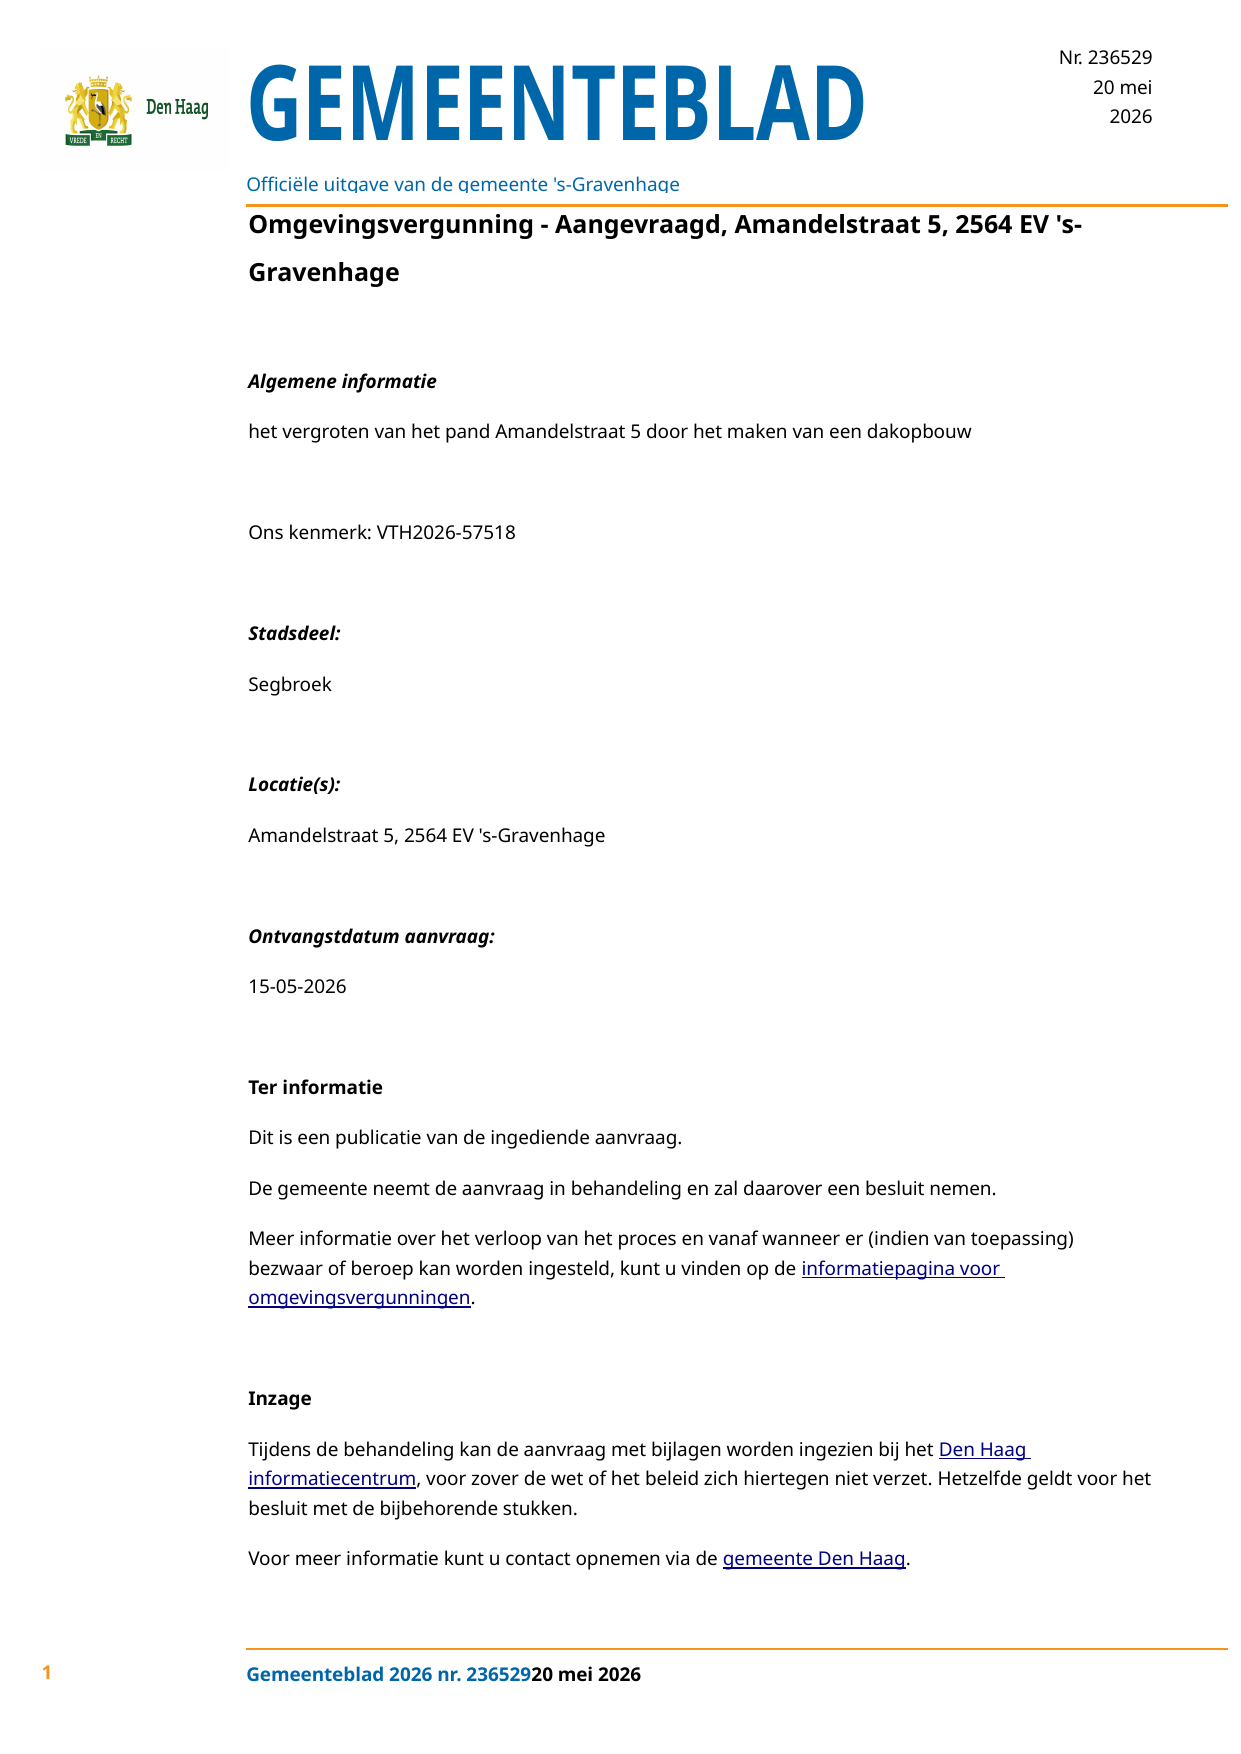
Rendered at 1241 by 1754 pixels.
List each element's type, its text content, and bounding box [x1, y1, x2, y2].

text Locatie(s): [248, 772, 1152, 797]
text Amandelstraat 5, 2564 EV 's-Gravenhage [248, 822, 1152, 848]
text Algemene informatie [248, 368, 1152, 394]
text Dit is een publicatie van de ingediende aanvraag. [248, 1124, 1152, 1150]
text Voor meer informatie kunt u contact opnemen via de gemeente Den Haag. [248, 1545, 1152, 1571]
text Ontvangstdatum aanvraag: [248, 923, 1152, 949]
text De gemeente neemt de aanvraag in behandeling en zal daarover een besluit nemen. [248, 1175, 1152, 1201]
text Inzage [248, 1385, 1152, 1411]
picture [41, 47, 231, 172]
text Omgevingsvergunning - Aangevraagd, Amandelstraat 5, 2564 EV 's-Gravenhage [248, 207, 1152, 288]
text Tijdens de behandeling kan de aanvraag met bijlagen worden ingezien bij het Den Haag informatiecentrum, voor zover de wet of het beleid zich hiertegen niet verzet. Hetzelfde geldt voor het besluit met de bijbehorende stukken. [248, 1436, 1152, 1521]
text Ter informatie [248, 1074, 1152, 1100]
text Segbroek [248, 671, 1152, 697]
text Stadsdeel: [248, 620, 1152, 646]
text Ons kenmerk: VTH2026-57518 [248, 519, 1152, 545]
text het vergroten van het pand Amandelstraat 5 door het maken van een dakopbouw [248, 419, 1152, 444]
text 15-05-2026 [248, 973, 1152, 999]
text Meer informatie over het verloop van het proces en vanaf wanneer er (indien van toepassing) bezwaar of beroep kan worden ingesteld, kunt u vinden op de informatiepagina voor omgevingsvergunningen. [248, 1225, 1152, 1310]
